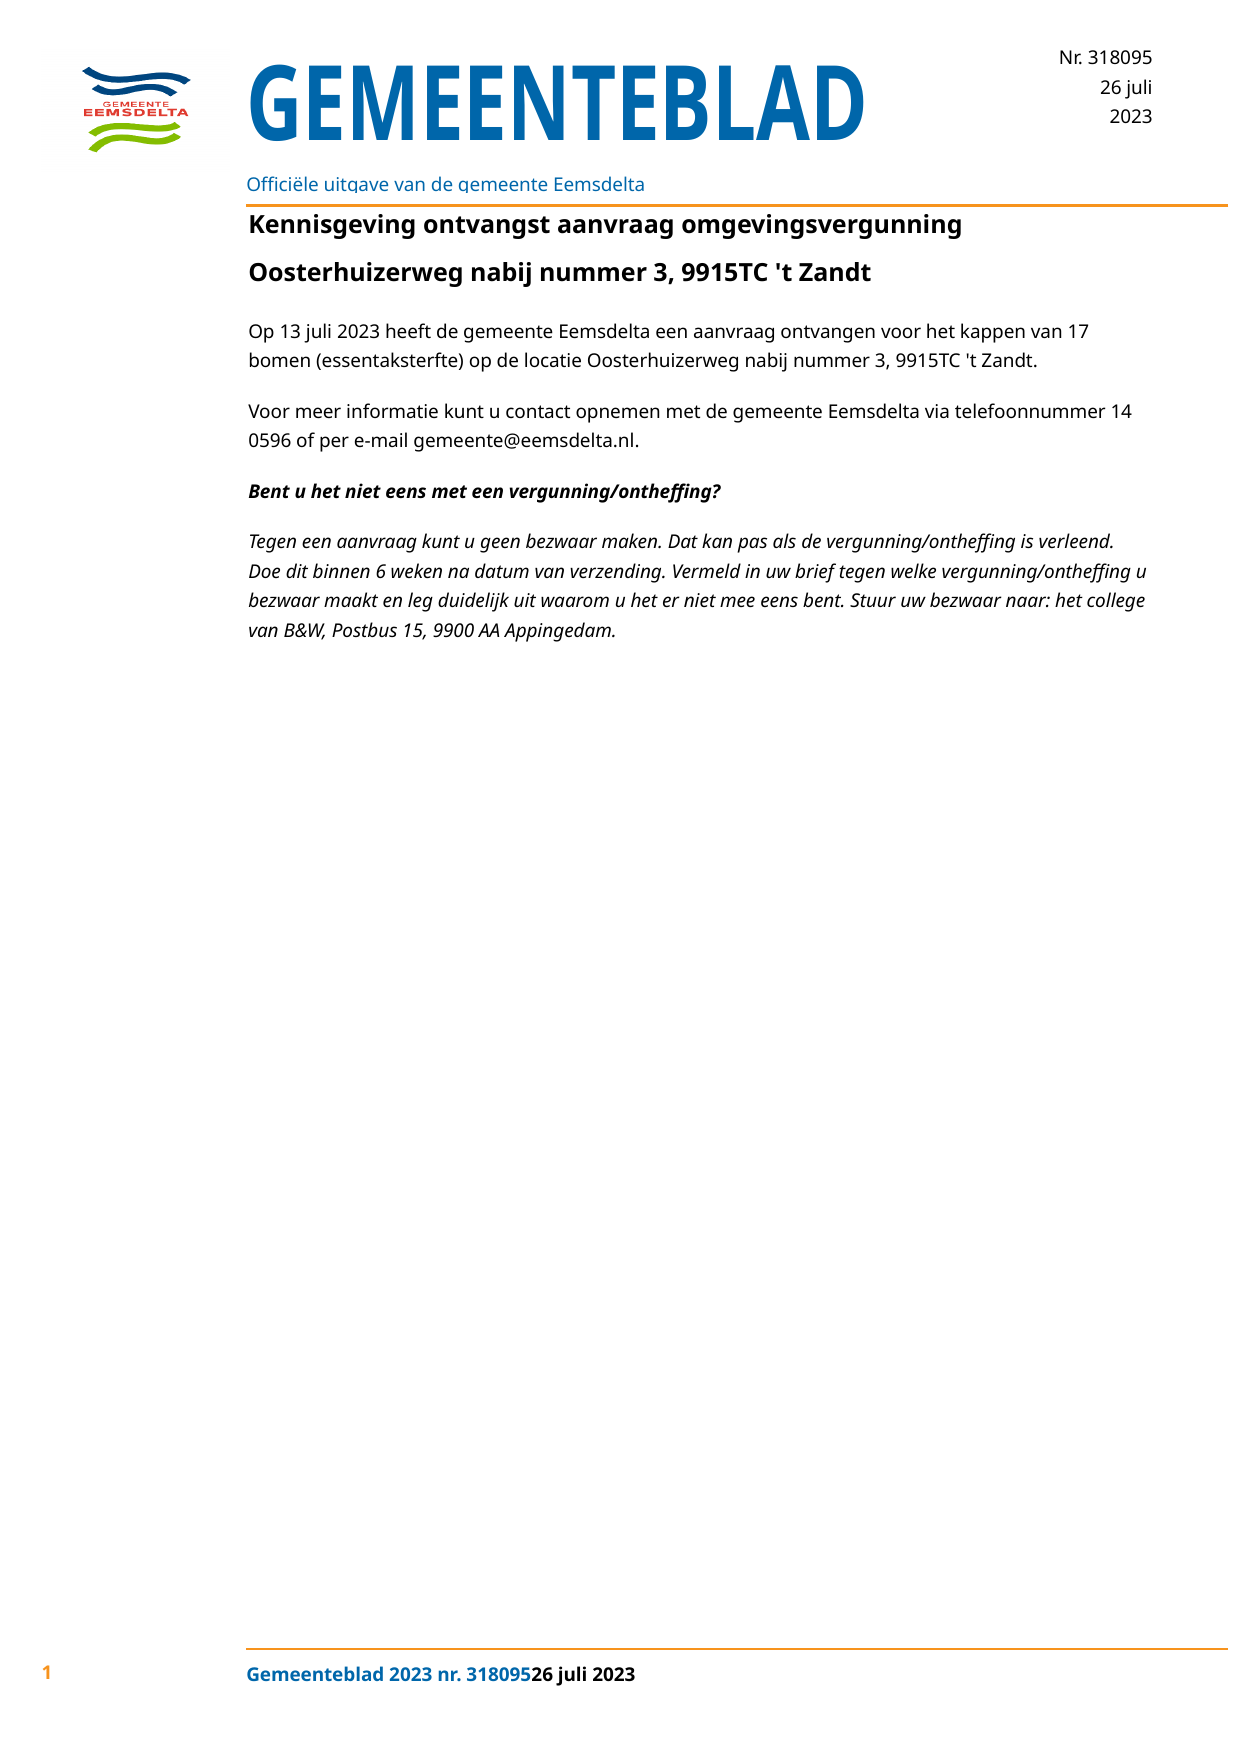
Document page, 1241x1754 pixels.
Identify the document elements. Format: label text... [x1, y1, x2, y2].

text Kennisgeving ontvangst aanvraag omgevingsvergunning Oosterhuizerweg nabij nummer 3, 9915TC 't Zandt [248, 207, 1152, 288]
text Bent u het niet eens met een vergunning/ontheffing? [248, 478, 1152, 504]
text Tegen een aanvraag kunt u geen bezwaar maken. Dat kan pas als de vergunning/ontheffing is verleend. Doe dit binnen 6 weken na datum van verzending. Vermeld in uw brief tegen welke vergunning/ontheffing u bezwaar maakt en leg duidelijk uit waarom u het er niet mee eens bent. Stuur uw bezwaar naar: het college van B&W, Postbus 15, 9900 AA Appingedam. [248, 528, 1152, 643]
text Op 13 juli 2023 heeft de gemeente Eemsdelta een aanvraag ontvangen voor het kappen van 17 bomen (essentaksterfte) op de locatie Oosterhuizerweg nabij nummer 3, 9915TC 't Zandt. [248, 318, 1152, 373]
picture [41, 47, 231, 172]
text Voor meer informatie kunt u contact opnemen met de gemeente Eemsdelta via telefoonnummer 14 0596 of per e-mail gemeente@eemsdelta.nl. [248, 398, 1152, 453]
